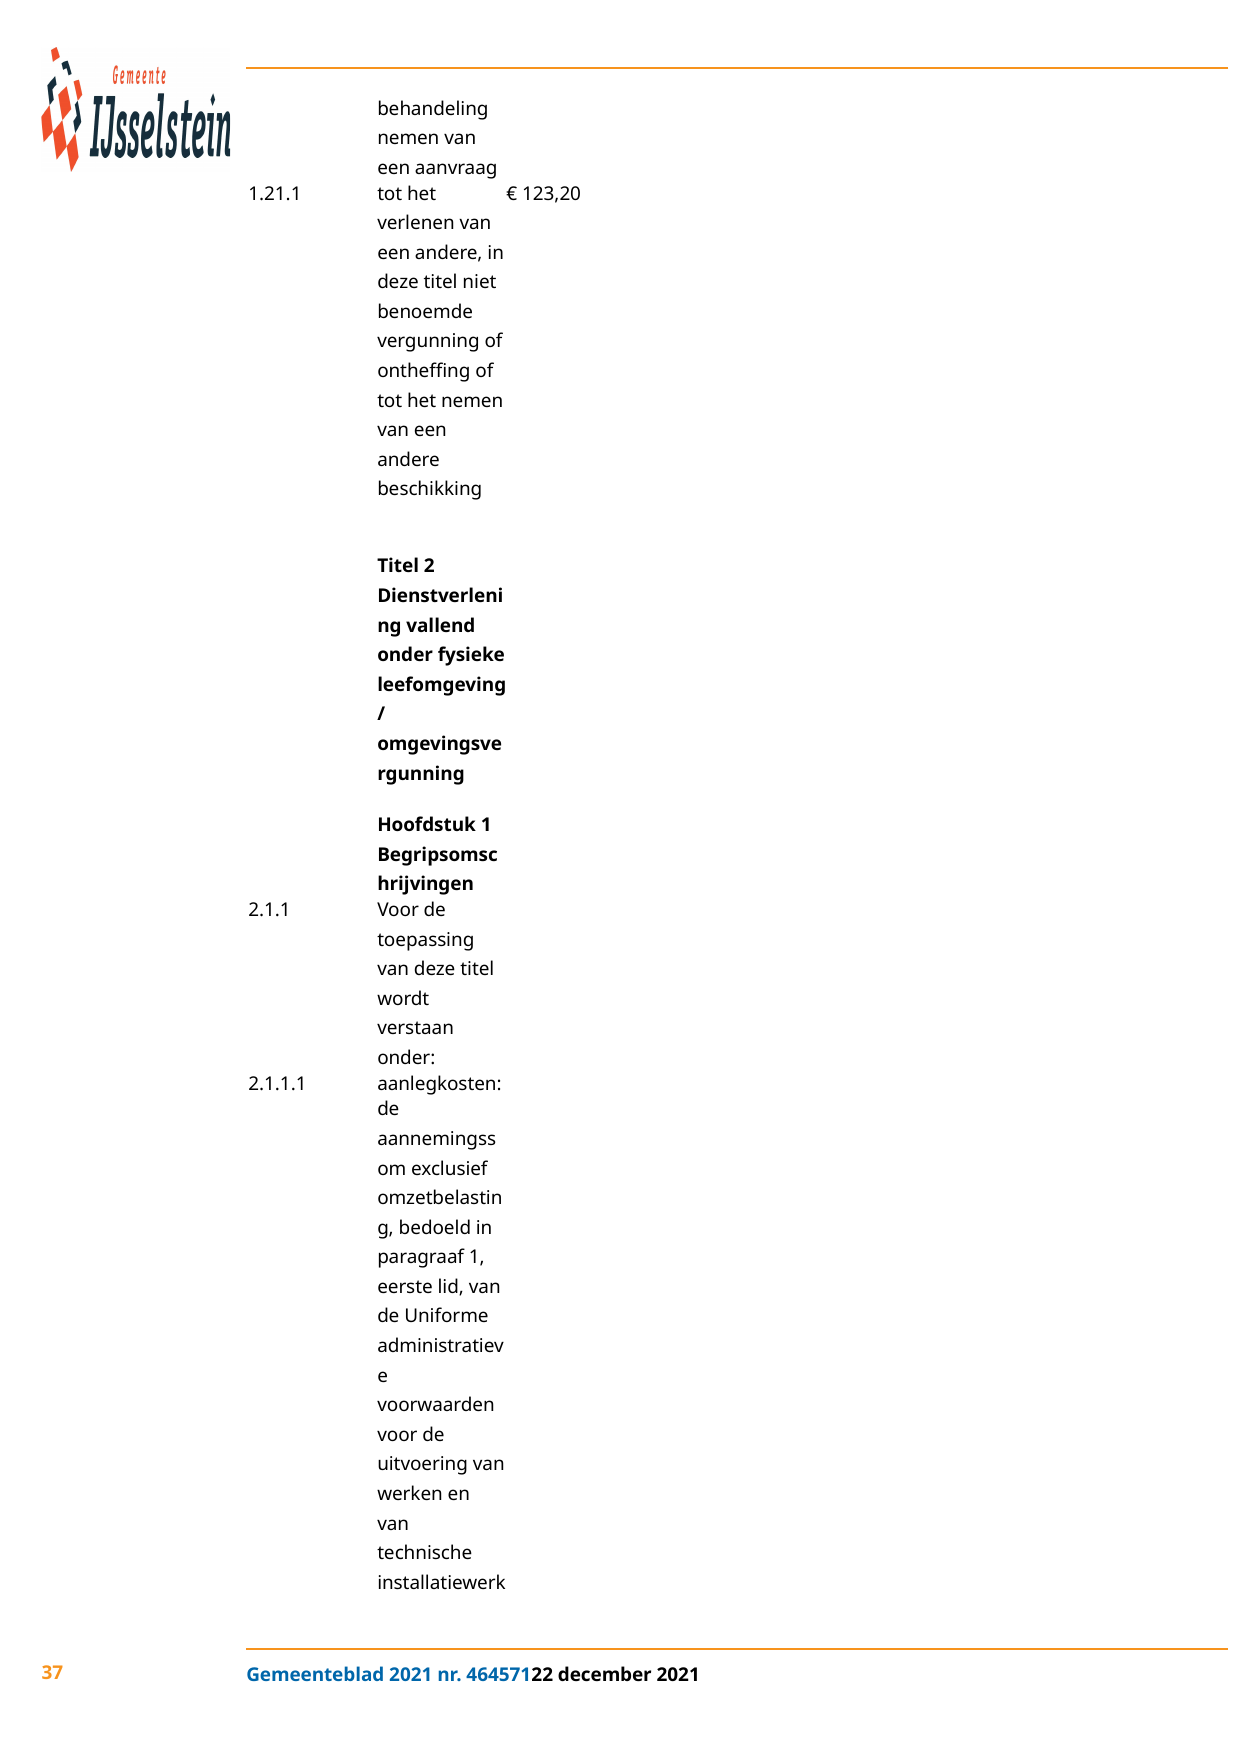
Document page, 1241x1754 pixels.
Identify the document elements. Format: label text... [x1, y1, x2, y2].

table_cell behandeling nemen van een aanvraag [377, 95, 506, 180]
table_cell de aannemingssom exclusief omzetbelasting, bedoeld in paragraaf 1, eerste lid, van de Uniforme administratieve voorwaarden voor de uitvoering van werken en van technische installatiewerk [377, 1096, 506, 1594]
table_cell [248, 811, 377, 896]
table_cell [248, 786, 377, 811]
table_cell 2.1.1.1 [248, 1070, 377, 1096]
table_cell aanlegkosten: [377, 1070, 506, 1096]
table_cell [506, 786, 635, 811]
table_cell [248, 501, 377, 527]
picture [41, 47, 231, 172]
table_cell tot het verlenen van een andere, in deze titel niet benoemde vergunning of ontheffing of tot het nemen van een andere beschikking [377, 180, 506, 501]
table_cell [506, 896, 635, 1070]
table_cell [506, 811, 635, 896]
table_cell [377, 527, 506, 553]
table_cell [248, 1096, 377, 1594]
table_cell [248, 527, 377, 553]
table_cell Hoofdstuk 1 Begripsomschrijvingen [377, 811, 506, 896]
table_cell € 123,20 [506, 180, 635, 501]
table_cell [506, 527, 635, 553]
table_cell [248, 553, 377, 786]
table_cell [506, 501, 635, 527]
table_cell Titel 2 Dienstverlening vallend onder fysieke leefomgeving/ omgevingsvergunning [377, 553, 506, 786]
table_cell [377, 786, 506, 811]
table_cell [377, 501, 506, 527]
table_cell [248, 95, 377, 180]
table_cell [506, 553, 635, 786]
table_cell [506, 1096, 635, 1594]
table_cell [506, 1070, 635, 1096]
table_cell Voor de toepassing van deze titel wordt verstaan onder: [377, 896, 506, 1070]
table_cell 2.1.1 [248, 896, 377, 1070]
table_cell 1.21.1 [248, 180, 377, 501]
table_cell [506, 95, 635, 180]
